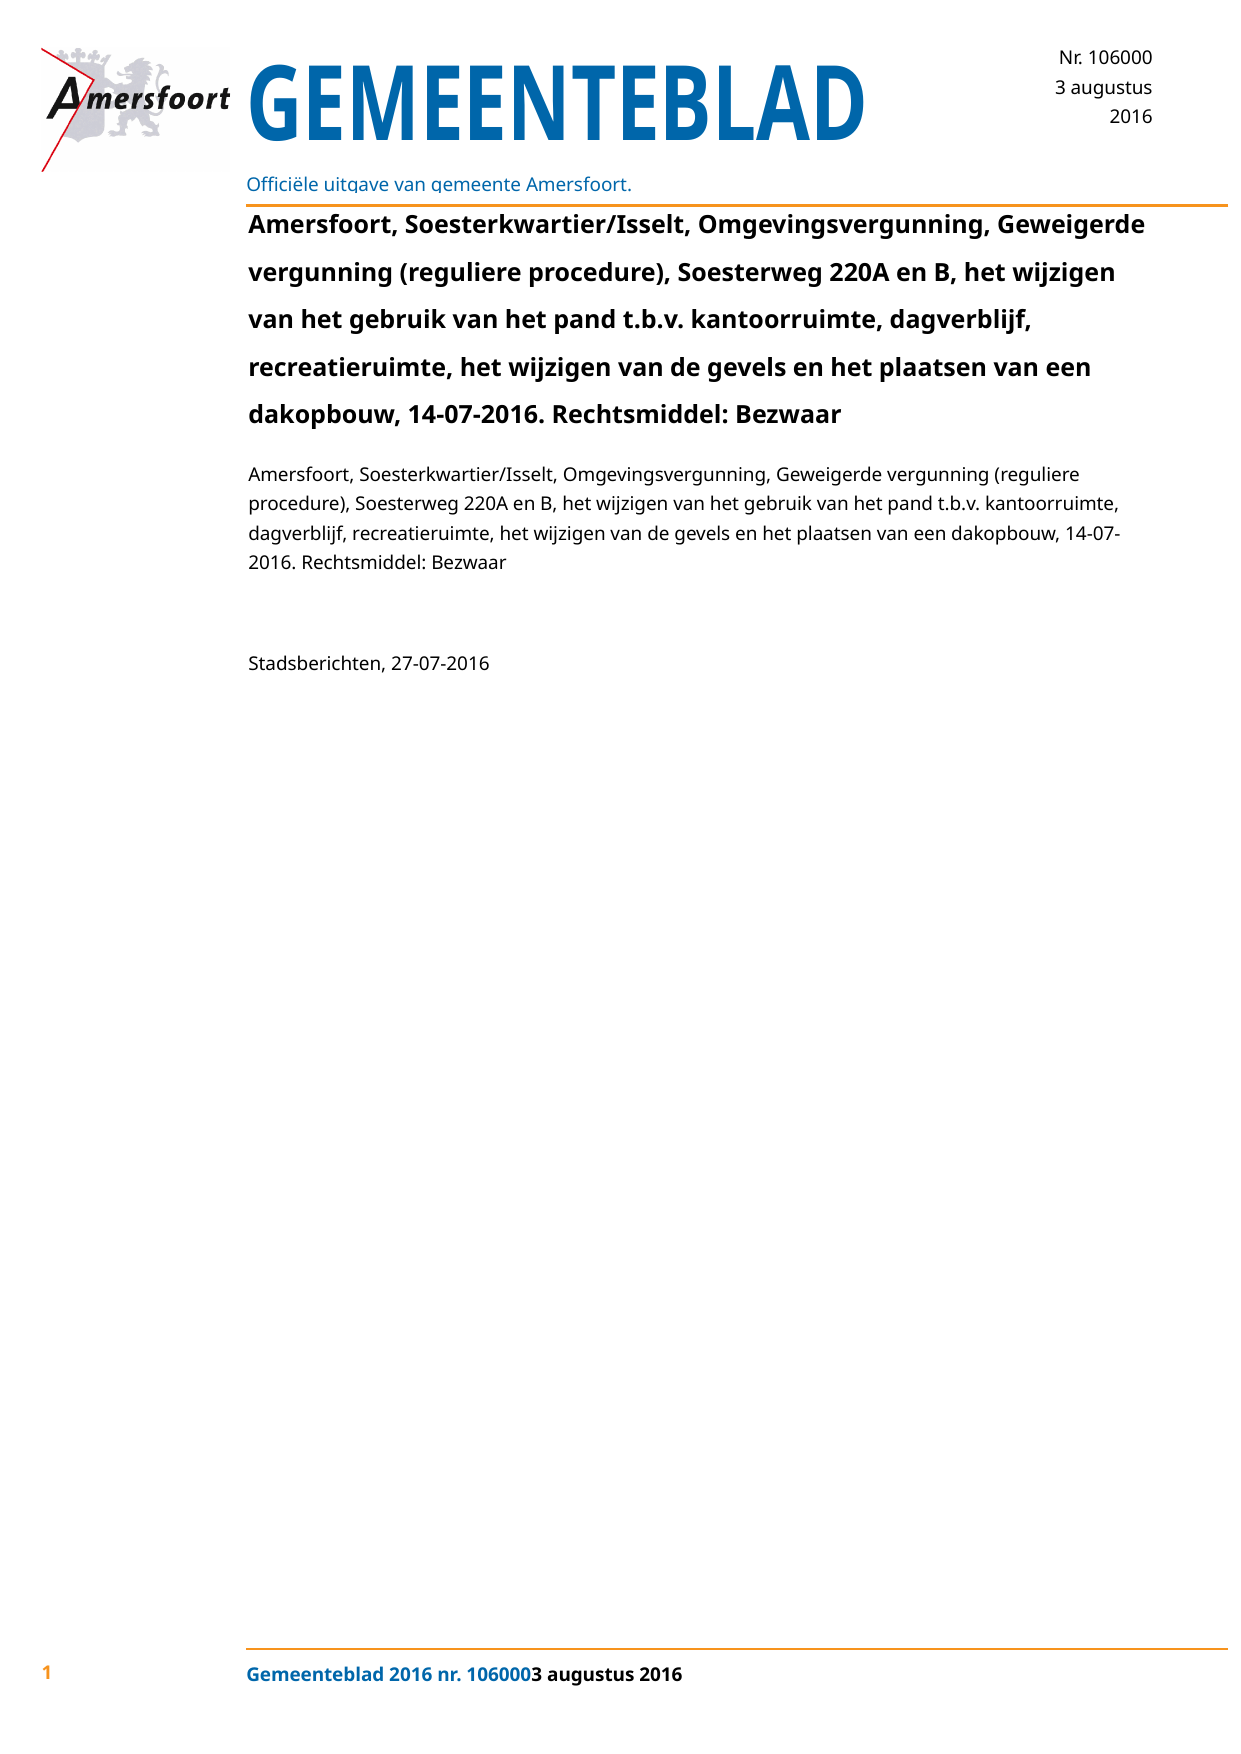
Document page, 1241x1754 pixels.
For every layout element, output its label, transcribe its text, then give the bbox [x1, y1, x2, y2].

text Amersfoort, Soesterkwartier/Isselt, Omgevingsvergunning, Geweigerde vergunning (reguliere procedure), Soesterweg 220A en B, het wijzigen van het gebruik van het pand t.b.v. kantoorruimte, dagverblijf, recreatieruimte, het wijzigen van de gevels en het plaatsen van een dakopbouw, 14-07-2016. Rechtsmiddel: Bezwaar [248, 461, 1152, 575]
text Amersfoort, Soesterkwartier/Isselt, Omgevingsvergunning, Geweigerde vergunning (reguliere procedure), Soesterweg 220A en B, het wijzigen van het gebruik van het pand t.b.v. kantoorruimte, dagverblijf, recreatieruimte, het wijzigen van de gevels en het plaatsen van een dakopbouw, 14-07-2016. Rechtsmiddel: Bezwaar [248, 207, 1152, 431]
picture [41, 47, 231, 172]
text Stadsberichten, 27-07-2016 [248, 650, 1152, 676]
